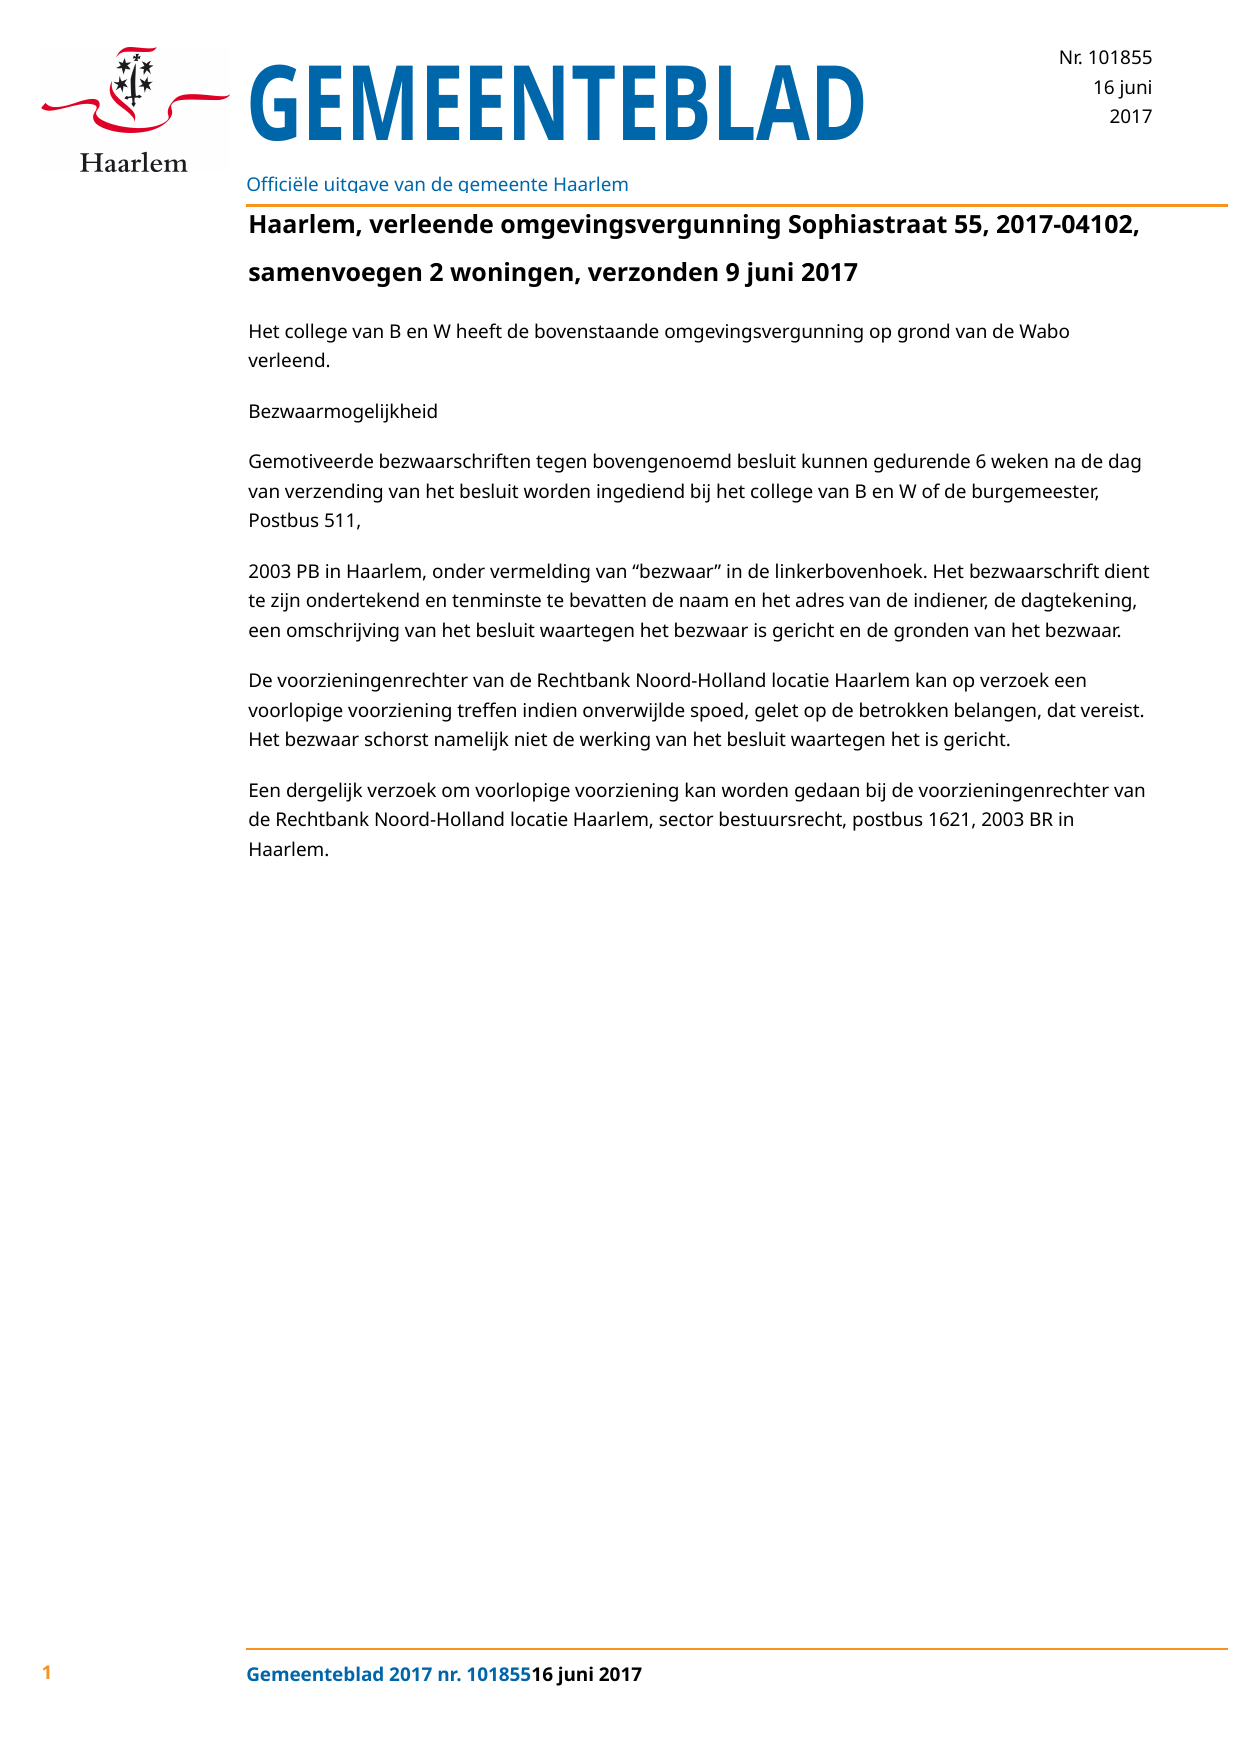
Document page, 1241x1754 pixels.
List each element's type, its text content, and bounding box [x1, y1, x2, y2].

text Het college van B en W heeft de bovenstaande omgevingsvergunning op grond van de Wabo verleend. [248, 318, 1152, 373]
text Bezwaarmogelijkheid [248, 398, 1152, 424]
text Haarlem, verleende omgevingsvergunning Sophiastraat 55, 2017-04102, samenvoegen 2 woningen, verzonden 9 juni 2017 [248, 207, 1152, 288]
text Gemotiveerde bezwaarschriften tegen bovengenoemd besluit kunnen gedurende 6 weken na de dag van verzending van het besluit worden ingediend bij het college van B en W of de burgemeester, Postbus 511, [248, 448, 1152, 533]
text De voorzieningenrechter van de Rechtbank Noord-Holland locatie Haarlem kan op verzoek een voorlopige voorziening treffen indien onverwijlde spoed, gelet op de betrokken belangen, dat vereist. Het bezwaar schorst namelijk niet de werking van het besluit waartegen het is gericht. [248, 667, 1152, 752]
text Een dergelijk verzoek om voorlopige voorziening kan worden gedaan bij de voorzieningenrechter van de Rechtbank Noord-Holland locatie Haarlem, sector bestuursrecht, postbus 1621, 2003 BR in Haarlem. [248, 777, 1152, 862]
picture [41, 47, 231, 172]
text 2003 PB in Haarlem, onder vermelding van “bezwaar” in de linkerbovenhoek. Het bezwaarschrift dient te zijn ondertekend en tenminste te bevatten de naam en het adres van de indiener, de dagtekening, een omschrijving van het besluit waartegen het bezwaar is gericht en de gronden van het bezwaar. [248, 558, 1152, 643]
